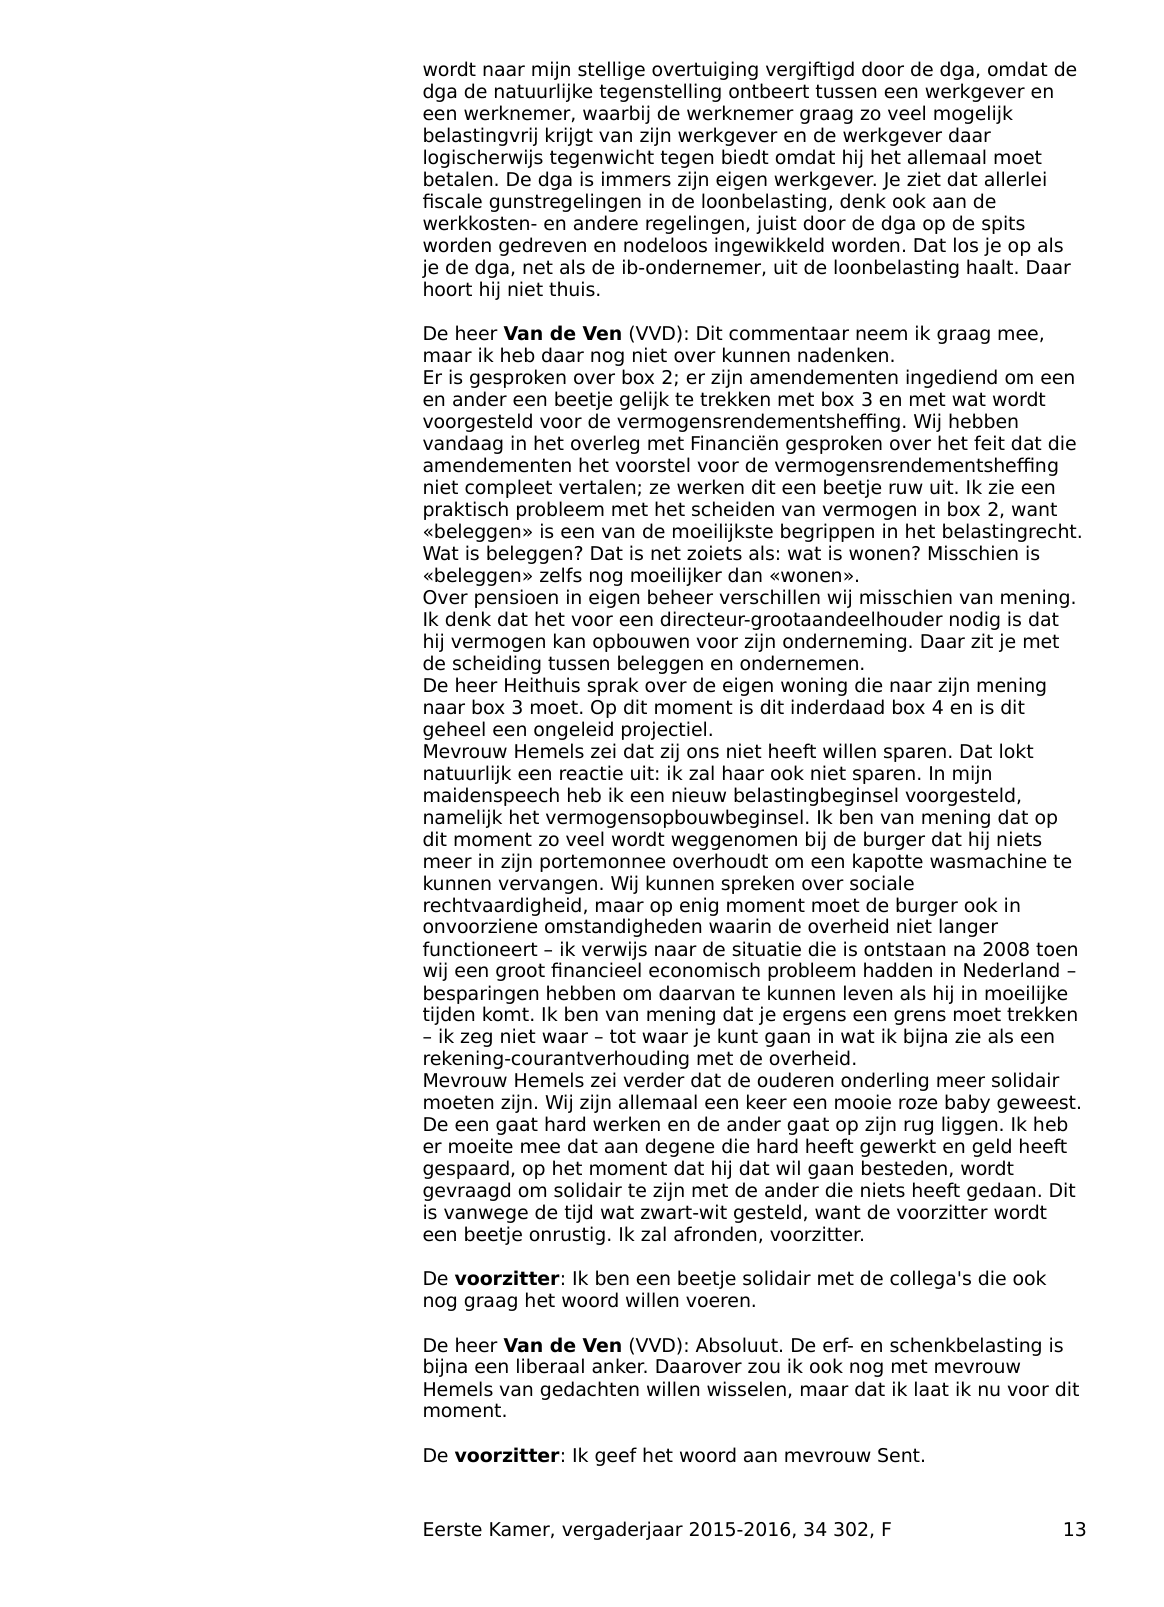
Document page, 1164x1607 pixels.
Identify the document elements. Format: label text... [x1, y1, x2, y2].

text Mevrouw Hemels zei dat zij ons niet heeft willen sparen. Dat lokt natuurlijk een reactie uit: ik zal haar ook niet sparen. In mijn maidenspeech heb ik een nieuw belastingbeginsel voorgesteld, namelijk het vermogensopbouwbeginsel. Ik ben van mening dat op dit moment zo veel wordt weggenomen bij de burger dat hij niets meer in zijn portemonnee overhoudt om een kapotte wasmachine te kunnen vervangen. Wij kunnen spreken over sociale rechtvaardigheid, maar op enig moment moet de burger ook in onvoorziene omstandigheden waarin de overheid niet langer functioneert – ik verwijs naar de situatie die is ontstaan na 2008 toen wij een groot financieel economisch probleem hadden in Nederland – besparingen hebben om daarvan te kunnen leven als hij in moeilijke tijden komt. Ik ben van mening dat je ergens een grens moet trekken – ik zeg niet waar – tot waar je kunt gaan in wat ik bijna zie als een rekening-courantverhouding met de overheid. [422, 741, 1087, 1070]
text wordt naar mijn stellige overtuiging vergiftigd door de dga, omdat de dga de natuurlijke tegenstelling ontbeert tussen een werkgever en een werknemer, waarbij de werknemer graag zo veel mogelijk belastingvrij krijgt van zijn werkgever en de werkgever daar logischerwijs tegenwicht tegen biedt omdat hij het allemaal moet betalen. De dga is immers zijn eigen werkgever. Je ziet dat allerlei fiscale gunstregelingen in de loonbelasting, denk ook aan de werkkosten- en andere regelingen, juist door de dga op de spits worden gedreven en nodeloos ingewikkeld worden. Dat los je op als je de dga, net als de ib-ondernemer, uit de loonbelasting haalt. Daar hoort hij niet thuis. [422, 59, 1087, 301]
text Er is gesproken over box 2; er zijn amendementen ingediend om een en ander een beetje gelijk te trekken met box 3 en met wat wordt voorgesteld voor de vermogensrendementsheffing. Wij hebben vandaag in het overleg met Financiën gesproken over het feit dat die amendementen het voorstel voor de vermogensrendementsheffing niet compleet vertalen; ze werken dit een beetje ruw uit. Ik zie een praktisch probleem met het scheiden van vermogen in box 2, want «beleggen» is een van de moeilijkste begrippen in het belastingrecht. Wat is beleggen? Dat is net zoiets als: wat is wonen? Misschien is «beleggen» zelfs nog moeilijker dan «wonen». [422, 367, 1087, 587]
text De heer Van de Ven (VVD): Absoluut. De erf- en schenkbelasting is bijna een liberaal anker. Daarover zou ik ook nog met mevrouw Hemels van gedachten willen wisselen, maar dat ik laat ik nu voor dit moment. [422, 1334, 1087, 1422]
text De voorzitter: Ik ben een beetje solidair met de collega's die ook nog graag het woord willen voeren. [422, 1268, 1087, 1312]
text Mevrouw Hemels zei verder dat de ouderen onderling meer solidair moeten zijn. Wij zijn allemaal een keer een mooie roze baby geweest. De een gaat hard werken en de ander gaat op zijn rug liggen. Ik heb er moeite mee dat aan degene die hard heeft gewerkt en geld heeft gespaard, op het moment dat hij dat wil gaan besteden, wordt gevraagd om solidair te zijn met de ander die niets heeft gedaan. Dit is vanwege de tijd wat zwart-wit gesteld, want de voorzitter wordt een beetje onrustig. Ik zal afronden, voorzitter. [422, 1070, 1087, 1246]
text De heer Heithuis sprak over de eigen woning die naar zijn mening naar box 3 moet. Op dit moment is dit inderdaad box 4 en is dit geheel een ongeleid projectiel. [422, 675, 1087, 741]
text Over pensioen in eigen beheer verschillen wij misschien van mening. Ik denk dat het voor een directeur-grootaandeelhouder nodig is dat hij vermogen kan opbouwen voor zijn onderneming. Daar zit je met de scheiding tussen beleggen en ondernemen. [422, 587, 1087, 675]
text De voorzitter: Ik geef het woord aan mevrouw Sent. [422, 1444, 1087, 1467]
text De heer Van de Ven (VVD): Dit commentaar neem ik graag mee, maar ik heb daar nog niet over kunnen nadenken. [422, 323, 1087, 367]
